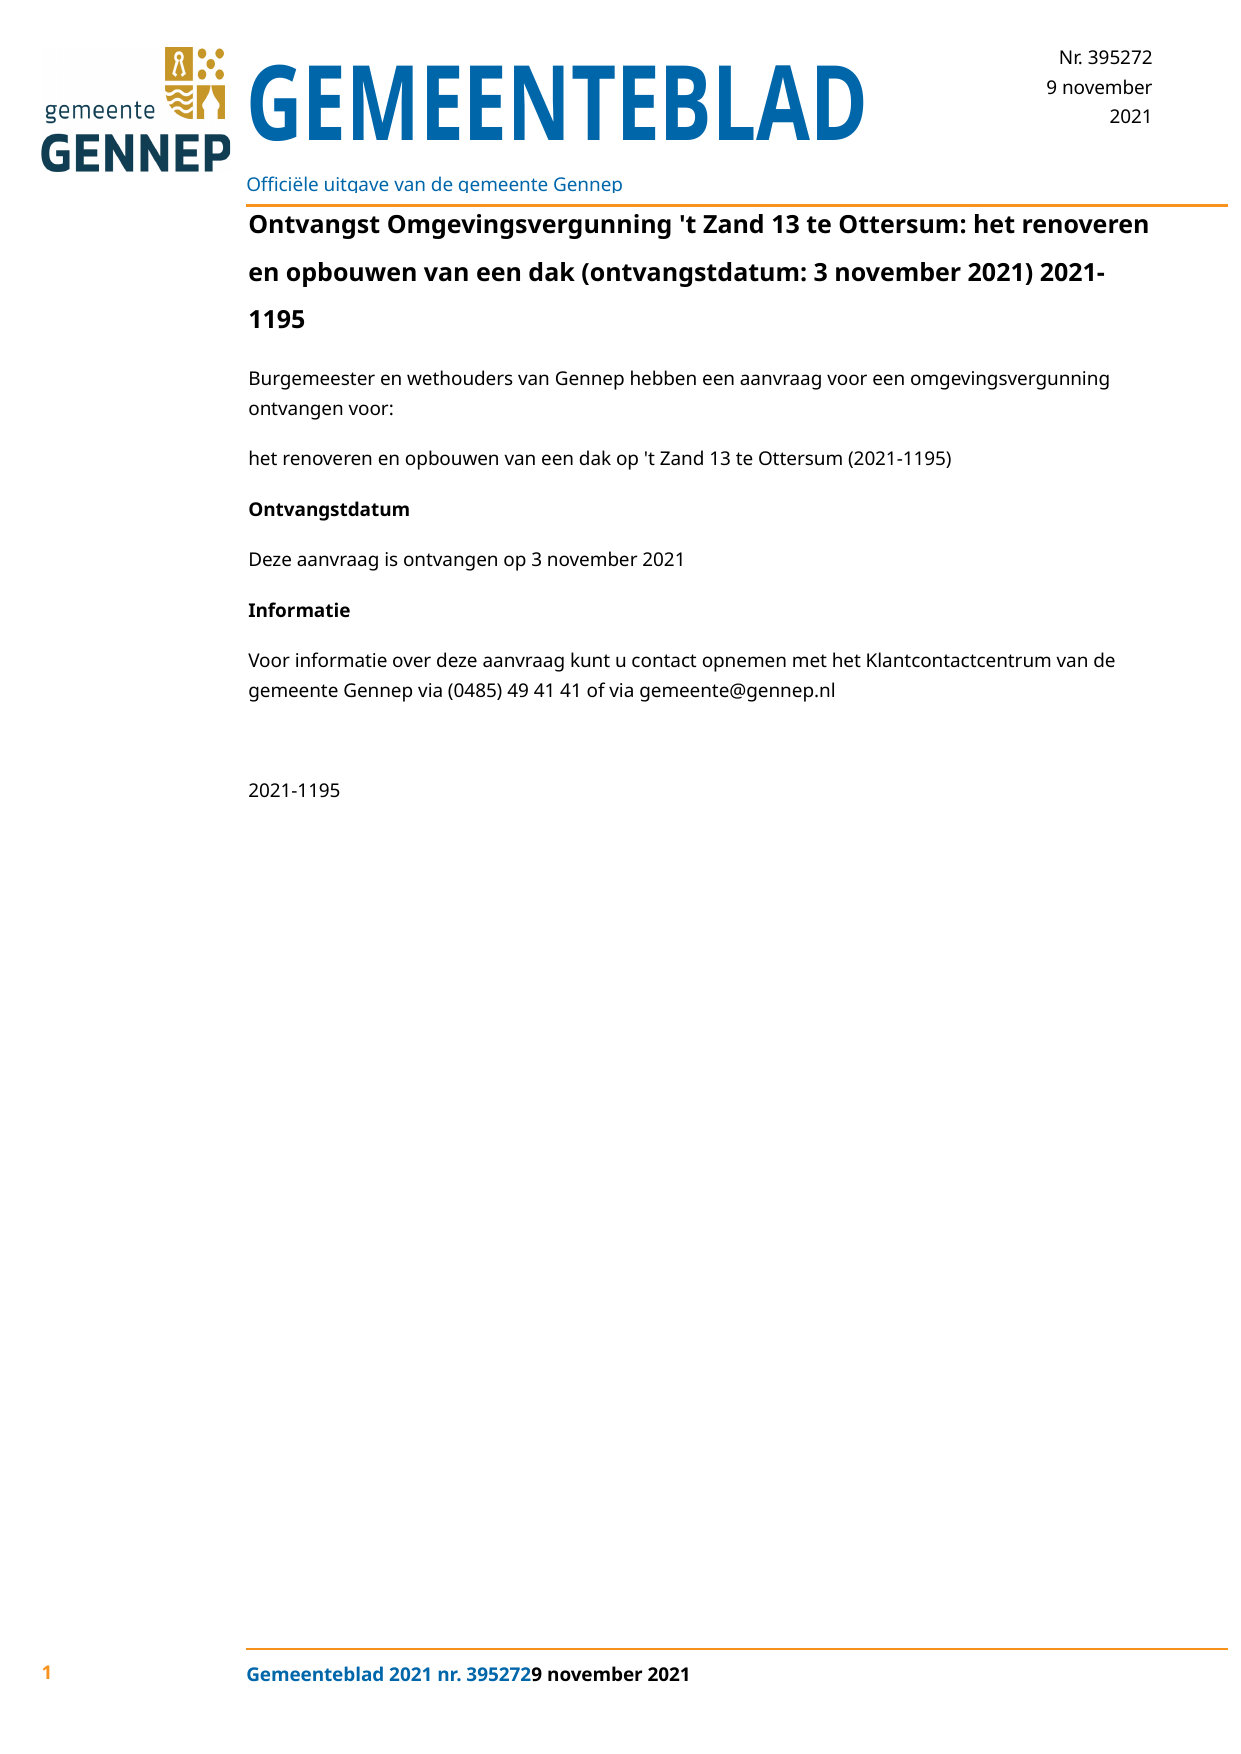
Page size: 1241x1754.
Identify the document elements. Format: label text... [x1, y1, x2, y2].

text Burgemeester en wethouders van Gennep hebben een aanvraag voor een omgevingsvergunning ontvangen voor: [248, 366, 1152, 421]
text het renoveren en opbouwen van een dak op 't Zand 13 te Ottersum (2021-1195) [248, 446, 1152, 471]
text 2021-1195 [248, 778, 1152, 803]
picture [41, 47, 231, 172]
text Deze aanvraag is ontvangen op 3 november 2021 [248, 546, 1152, 572]
text Informatie [248, 597, 1152, 622]
text Ontvangstdatum [248, 496, 1152, 522]
text Voor informatie over deze aanvraag kunt u contact opnemen met het Klantcontactcentrum van de gemeente Gennep via (0485) 49 41 41 of via gemeente@gennep.nl [248, 647, 1152, 702]
text Ontvangst Omgevingsvergunning 't Zand 13 te Ottersum: het renoveren en opbouwen van een dak (ontvangstdatum: 3 november 2021) 2021-1195 [248, 207, 1152, 336]
